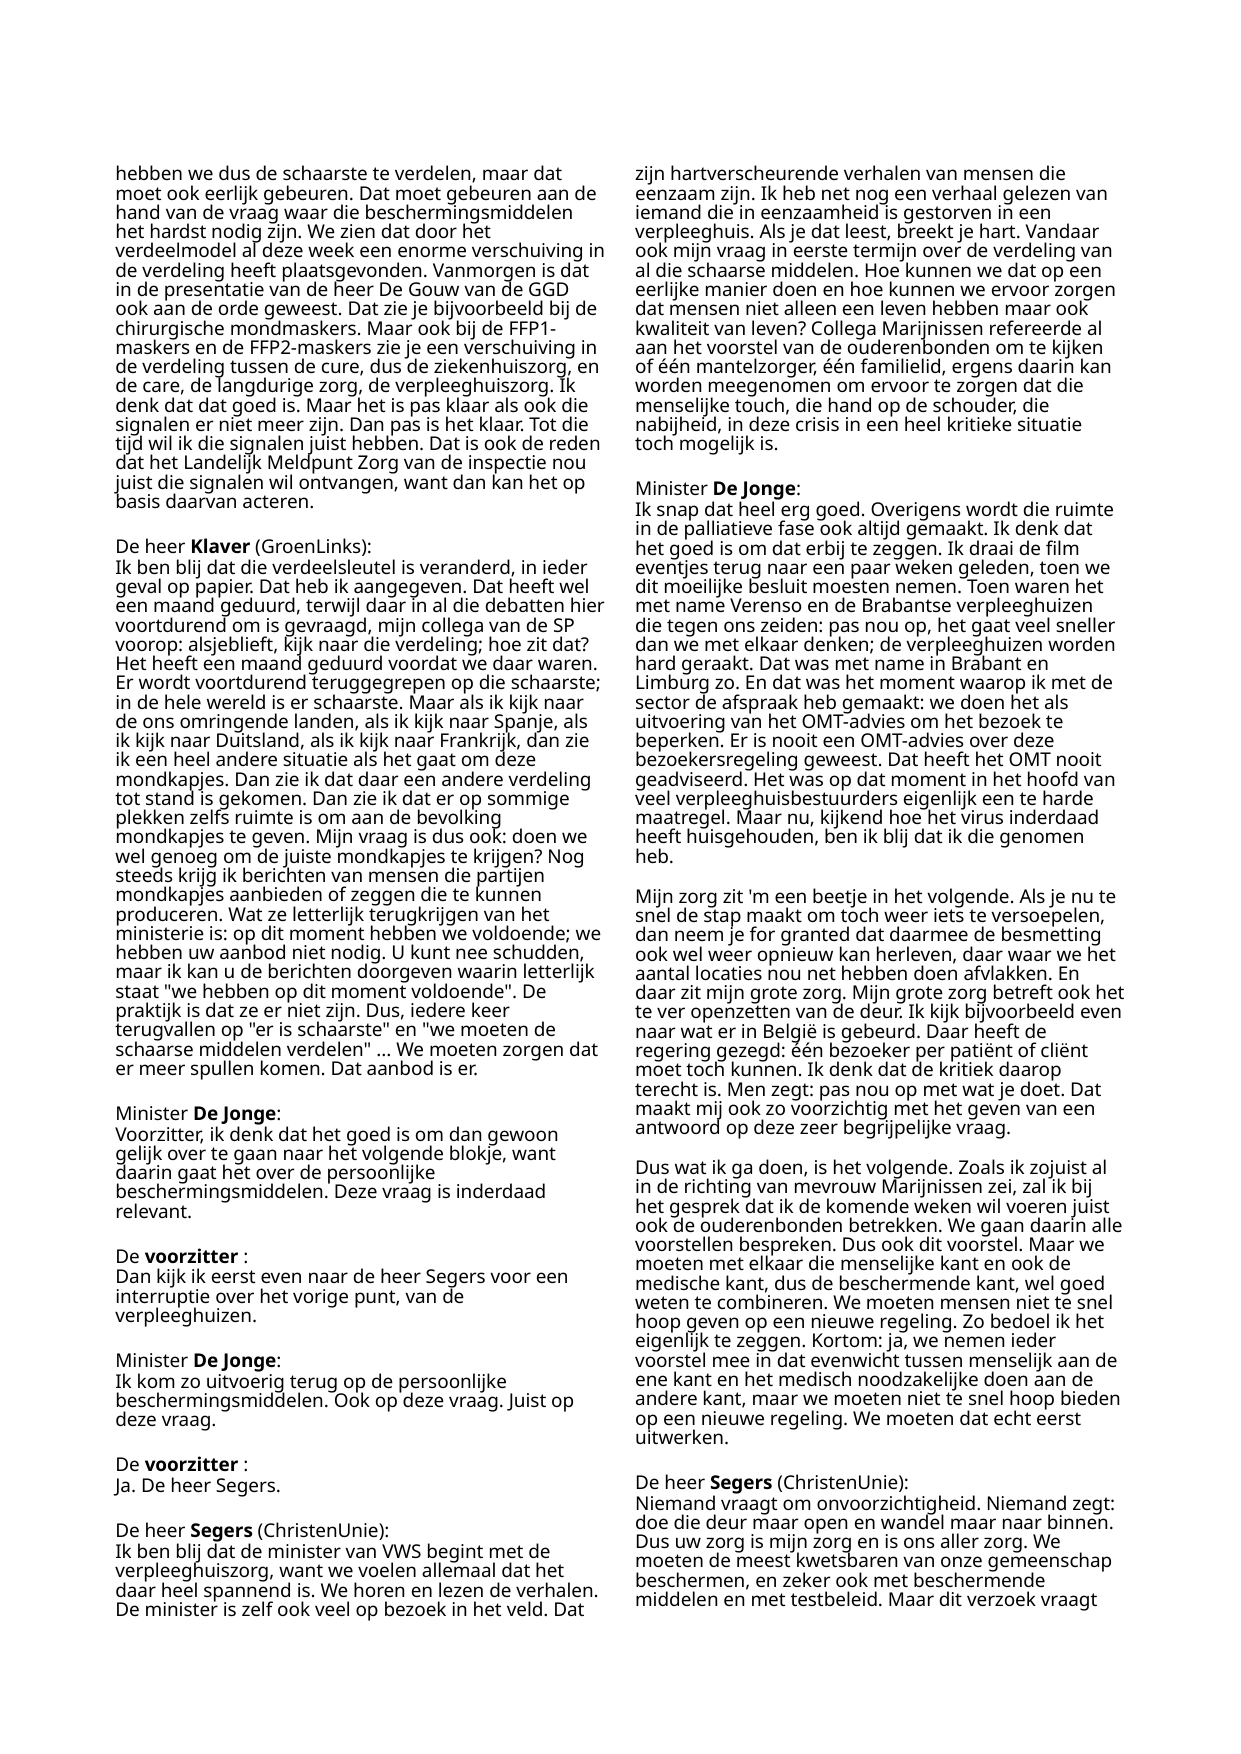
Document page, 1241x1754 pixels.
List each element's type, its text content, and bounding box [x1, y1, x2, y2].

text Mijn zorg zit 'm een beetje in het volgende. Als je nu te snel de stap maakt om toch weer iets te versoepelen, dan neem je for granted dat daarmee de besmetting ook wel weer opnieuw kan herleven, daar waar we het aantal locaties nou net hebben doen afvlakken. En daar zit mijn grote zorg. Mijn grote zorg betreft ook het te ver openzetten van de deur. Ik kijk bijvoorbeeld even naar wat er in België is gebeurd. Daar heeft de regering gezegd: één bezoeker per patiënt of cliënt moet toch kunnen. Ik denk dat de kritiek daarop terecht is. Men zegt: pas nou op met wat je doet. Dat maakt mij ook zo voorzichtig met het geven van een antwoord op deze zeer begrijpelijke vraag. [635, 888, 1125, 1138]
text Minister De Jonge: [635, 475, 1125, 501]
text Niemand vraagt om onvoorzichtigheid. Niemand zegt: doe die deur maar open en wandel maar naar binnen. Dus uw zorg is mijn zorg en is ons aller zorg. We moeten de meest kwetsbaren van onze gemeenschap beschermen, en zeker ook met beschermende middelen en met testbeleid. Maar dit verzoek vraagt [635, 1495, 1125, 1610]
text De voorzitter : [115, 1243, 605, 1268]
text zijn hartverscheurende verhalen van mensen die eenzaam zijn. Ik heb net nog een verhaal gelezen van iemand die in eenzaamheid is gestorven in een verpleeghuis. Als je dat leest, breekt je hart. Vandaar ook mijn vraag in eerste termijn over de verdeling van al die schaarse middelen. Hoe kunnen we dat op een eerlijke manier doen en hoe kunnen we ervoor zorgen dat mensen niet alleen een leven hebben maar ook kwaliteit van leven? Collega Marijnissen refereerde al aan het voorstel van de ouderenbonden om te kijken of één mantelzorger, één familielid, ergens daarin kan worden meegenomen om ervoor te zorgen dat die menselijke touch, die hand op de schouder, die nabijheid, in deze crisis in een heel kritieke situatie toch mogelijk is. [635, 165, 1125, 454]
text Minister De Jonge: [115, 1347, 605, 1373]
text De heer Klaver (GroenLinks): [115, 533, 605, 559]
text Ik ben blij dat die verdeelsleutel is veranderd, in ieder geval op papier. Dat heb ik aangegeven. Dat heeft wel een maand geduurd, terwijl daar in al die debatten hier voortdurend om is gevraagd, mijn collega van de SP voorop: alsjeblieft, kijk naar die verdeling; hoe zit dat? Het heeft een maand geduurd voordat we daar waren. Er wordt voortdurend teruggegrepen op die schaarste; in de hele wereld is er schaarste. Maar als ik kijk naar de ons omringende landen, als ik kijk naar Spanje, als ik kijk naar Duitsland, als ik kijk naar Frankrijk, dan zie ik een heel andere situatie als het gaat om deze mondkapjes. Dan zie ik dat daar een andere verdeling tot stand is gekomen. Dan zie ik dat er op sommige plekken zelfs ruimte is om aan de bevolking mondkapjes te geven. Mijn vraag is dus ook: doen we wel genoeg om de juiste mondkapjes te krijgen? Nog steeds krijg ik berichten van mensen die partijen mondkapjes aanbieden of zeggen die te kunnen produceren. Wat ze letterlijk terugkrijgen van het ministerie is: op dit moment hebben we voldoende; we hebben uw aanbod niet nodig. U kunt nee schudden, maar ik kan u de berichten doorgeven waarin letterlijk staat "we hebben op dit moment voldoende". De praktijk is dat ze er niet zijn. Dus, iedere keer terugvallen op "er is schaarste" en "we moeten de schaarse middelen verdelen" ... We moeten zorgen dat er meer spullen komen. Dat aanbod is er. [115, 559, 605, 1079]
text De heer Segers (ChristenUnie): [635, 1469, 1125, 1495]
text Ik ben blij dat de minister van VWS begint met de verpleeghuiszorg, want we voelen allemaal dat het daar heel spannend is. We horen en lezen de verhalen. De minister is zelf ook veel op bezoek in het veld. Dat [115, 1543, 605, 1620]
text hebben we dus de schaarste te verdelen, maar dat moet ook eerlijk gebeuren. Dat moet gebeuren aan de hand van de vraag waar die beschermingsmiddelen het hardst nodig zijn. We zien dat door het verdeelmodel al deze week een enorme verschuiving in de verdeling heeft plaatsgevonden. Vanmorgen is dat in de presentatie van de heer De Gouw van de GGD ook aan de orde geweest. Dat zie je bijvoorbeeld bij de chirurgische mondmaskers. Maar ook bij de FFP1-maskers en de FFP2-maskers zie je een verschuiving in de verdeling tussen de cure, dus de ziekenhuiszorg, en de care, de langdurige zorg, de verpleeghuiszorg. Ik denk dat dat goed is. Maar het is pas klaar als ook die signalen er niet meer zijn. Dan pas is het klaar. Tot die tijd wil ik die signalen juist hebben. Dat is ook de reden dat het Landelijk Meldpunt Zorg van de inspectie nou juist die signalen wil ontvangen, want dan kan het op basis daarvan acteren. [115, 165, 605, 512]
text Voorzitter, ik denk dat het goed is om dan gewoon gelijk over te gaan naar het volgende blokje, want daarin gaat het over de persoonlijke beschermingsmiddelen. Deze vraag is inderdaad relevant. [115, 1126, 605, 1222]
text De heer Segers (ChristenUnie): [115, 1517, 605, 1543]
text Ik snap dat heel erg goed. Overigens wordt die ruimte in de palliatieve fase ook altijd gemaakt. Ik denk dat het goed is om dat erbij te zeggen. Ik draai de film eventjes terug naar een paar weken geleden, toen we dit moeilijke besluit moesten nemen. Toen waren het met name Verenso en de Brabantse verpleeghuizen die tegen ons zeiden: pas nou op, het gaat veel sneller dan we met elkaar denken; de verpleeghuizen worden hard geraakt. Dat was met name in Brabant en Limburg zo. En dat was het moment waarop ik met de sector de afspraak heb gemaakt: we doen het als uitvoering van het OMT-advies om het bezoek te beperken. Er is nooit een OMT-advies over deze bezoekersregeling geweest. Dat heeft het OMT nooit geadviseerd. Het was op dat moment in het hoofd van veel verpleeghuisbestuurders eigenlijk een te harde maatregel. Maar nu, kijkend hoe het virus inderdaad heeft huisgehouden, ben ik blij dat ik die genomen heb. [635, 501, 1125, 867]
text Dan kijk ik eerst even naar de heer Segers voor een interruptie over het vorige punt, van de verpleeghuizen. [115, 1268, 605, 1326]
text Dus wat ik ga doen, is het volgende. Zoals ik zojuist al in de richting van mevrouw Marijnissen zei, zal ik bij het gesprek dat ik de komende weken wil voeren juist ook de ouderenbonden betrekken. We gaan daarin alle voorstellen bespreken. Dus ook dit voorstel. Maar we moeten met elkaar die menselijke kant en ook de medische kant, dus de beschermende kant, wel goed weten te combineren. We moeten mensen niet te snel hoop geven op een nieuwe regeling. Zo bedoel ik het eigenlijk te zeggen. Kortom: ja, we nemen ieder voorstel mee in dat evenwicht tussen menselijk aan de ene kant en het medisch noodzakelijke doen aan de andere kant, maar we moeten niet te snel hoop bieden op een nieuwe regeling. We moeten dat echt eerst uitwerken. [635, 1159, 1125, 1448]
text Ik kom zo uitvoerig terug op de persoonlijke beschermingsmiddelen. Ook op deze vraag. Juist op deze vraag. [115, 1373, 605, 1431]
text Minister De Jonge: [115, 1100, 605, 1126]
text De voorzitter : [115, 1452, 605, 1477]
text Ja. De heer Segers. [115, 1477, 605, 1497]
